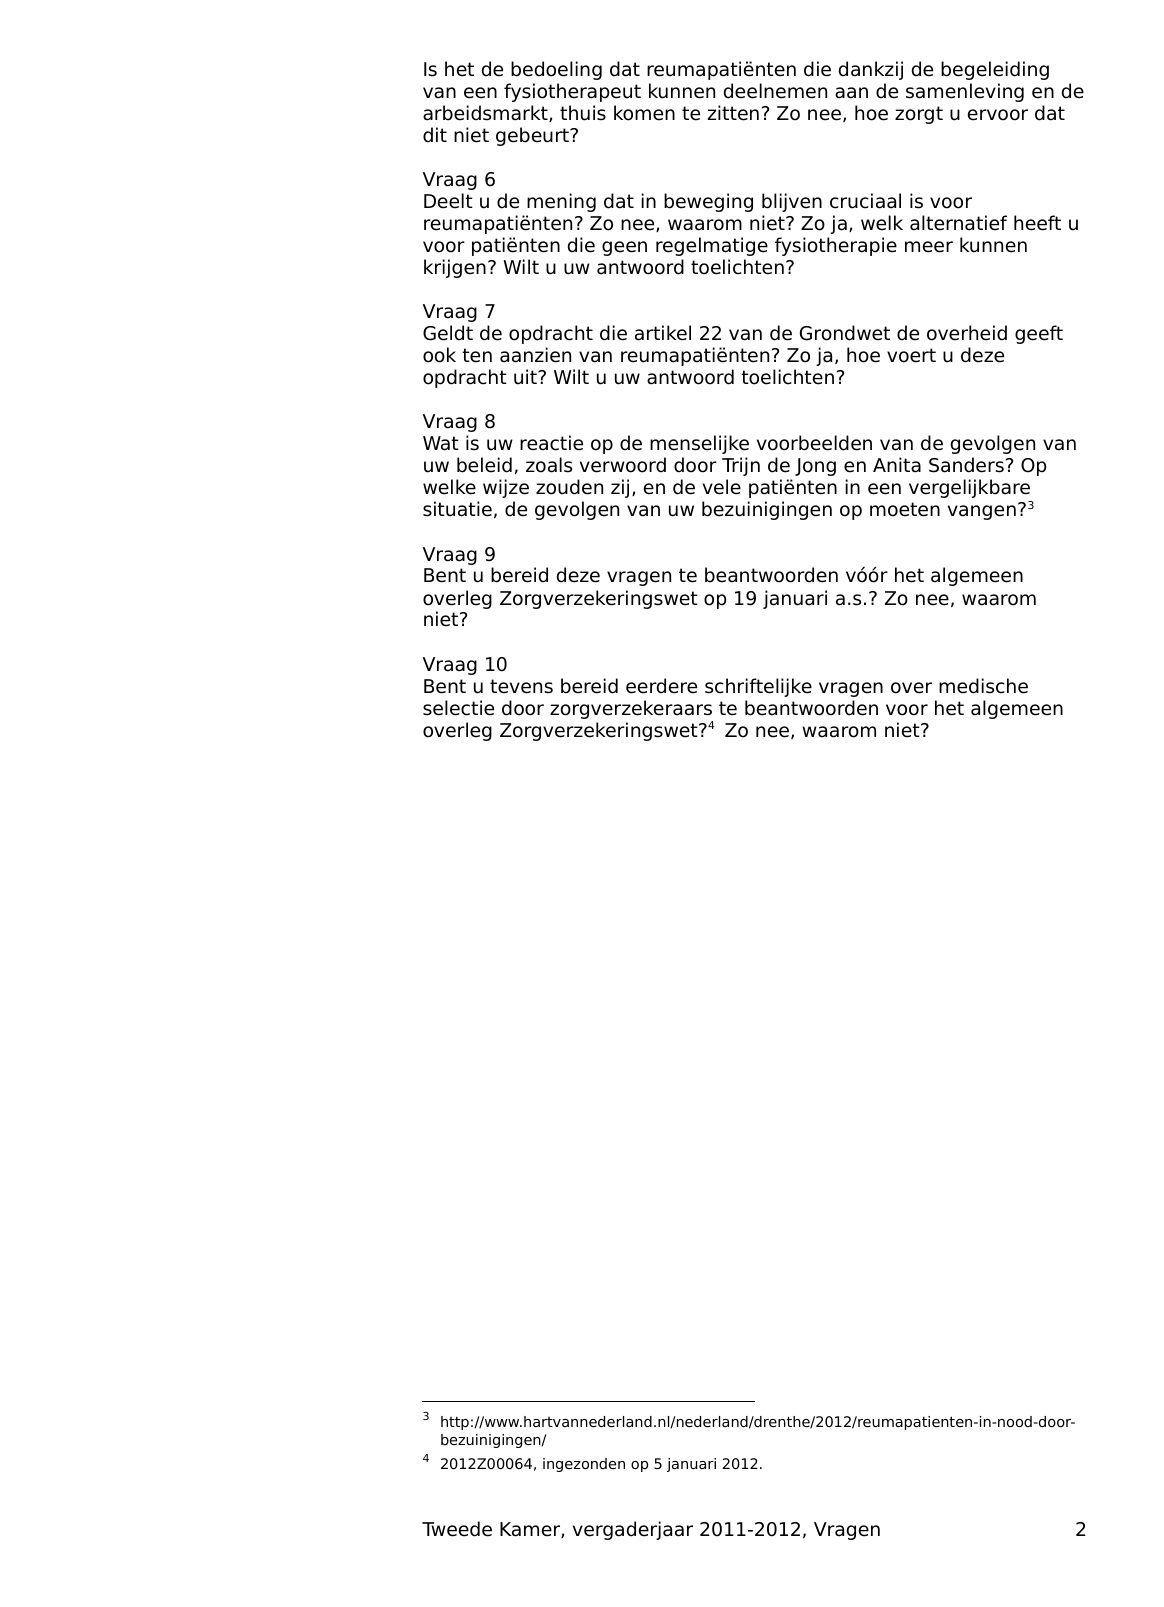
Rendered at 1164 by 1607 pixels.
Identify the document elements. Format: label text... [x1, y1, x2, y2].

text Vraag 7 [422, 301, 1087, 323]
text Vraag 6 [422, 169, 1087, 191]
text Is het de bedoeling dat reumapatiënten die dankzij de begeleiding van een fysiotherapeut kunnen deelnemen aan de samenleving en de arbeidsmarkt, thuis komen te zitten? Zo nee, hoe zorgt u ervoor dat dit niet gebeurt? [422, 59, 1087, 147]
text Bent u bereid deze vragen te beantwoorden vóór het algemeen overleg Zorgverzekeringswet op 19 januari a.s.? Zo nee, waarom niet? [422, 565, 1087, 631]
text Vraag 9 [422, 543, 1087, 565]
text Wat is uw reactie op de menselijke voorbeelden van de gevolgen van uw beleid, zoals verwoord door Trijn de Jong en Anita Sanders? Op welke wijze zouden zij, en de vele patiënten in een vergelijkbare situatie, de gevolgen van uw bezuinigingen op moeten vangen? [422, 433, 1087, 521]
text Vraag 10 [422, 653, 1087, 676]
text http://www.hartvannederland.nl/nederland/drenthe/2012/reumapatienten-in-nood-door-bezuinigingen/ [422, 1410, 1087, 1449]
text Bent u tevens bereid eerdere schriftelijke vragen over medische selectie door zorgverzekeraars te beantwoorden voor het algemeen overleg Zorgverzekeringswet? Zo nee, waarom niet? [422, 676, 1087, 741]
text Geldt de opdracht die artikel 22 van de Grondwet de overheid geeft ook ten aanzien van reumapatiënten? Zo ja, hoe voert u deze opdracht uit? Wilt u uw antwoord toelichten? [422, 323, 1087, 389]
text Deelt u de mening dat in beweging blijven cruciaal is voor reumapatiënten? Zo nee, waarom niet? Zo ja, welk alternatief heeft u voor patiënten die geen regelmatige fysiotherapie meer kunnen krijgen? Wilt u uw antwoord toelichten? [422, 191, 1087, 279]
text 2012Z00064, ingezonden op 5 januari 2012. [422, 1452, 1087, 1474]
text Vraag 8 [422, 411, 1087, 433]
